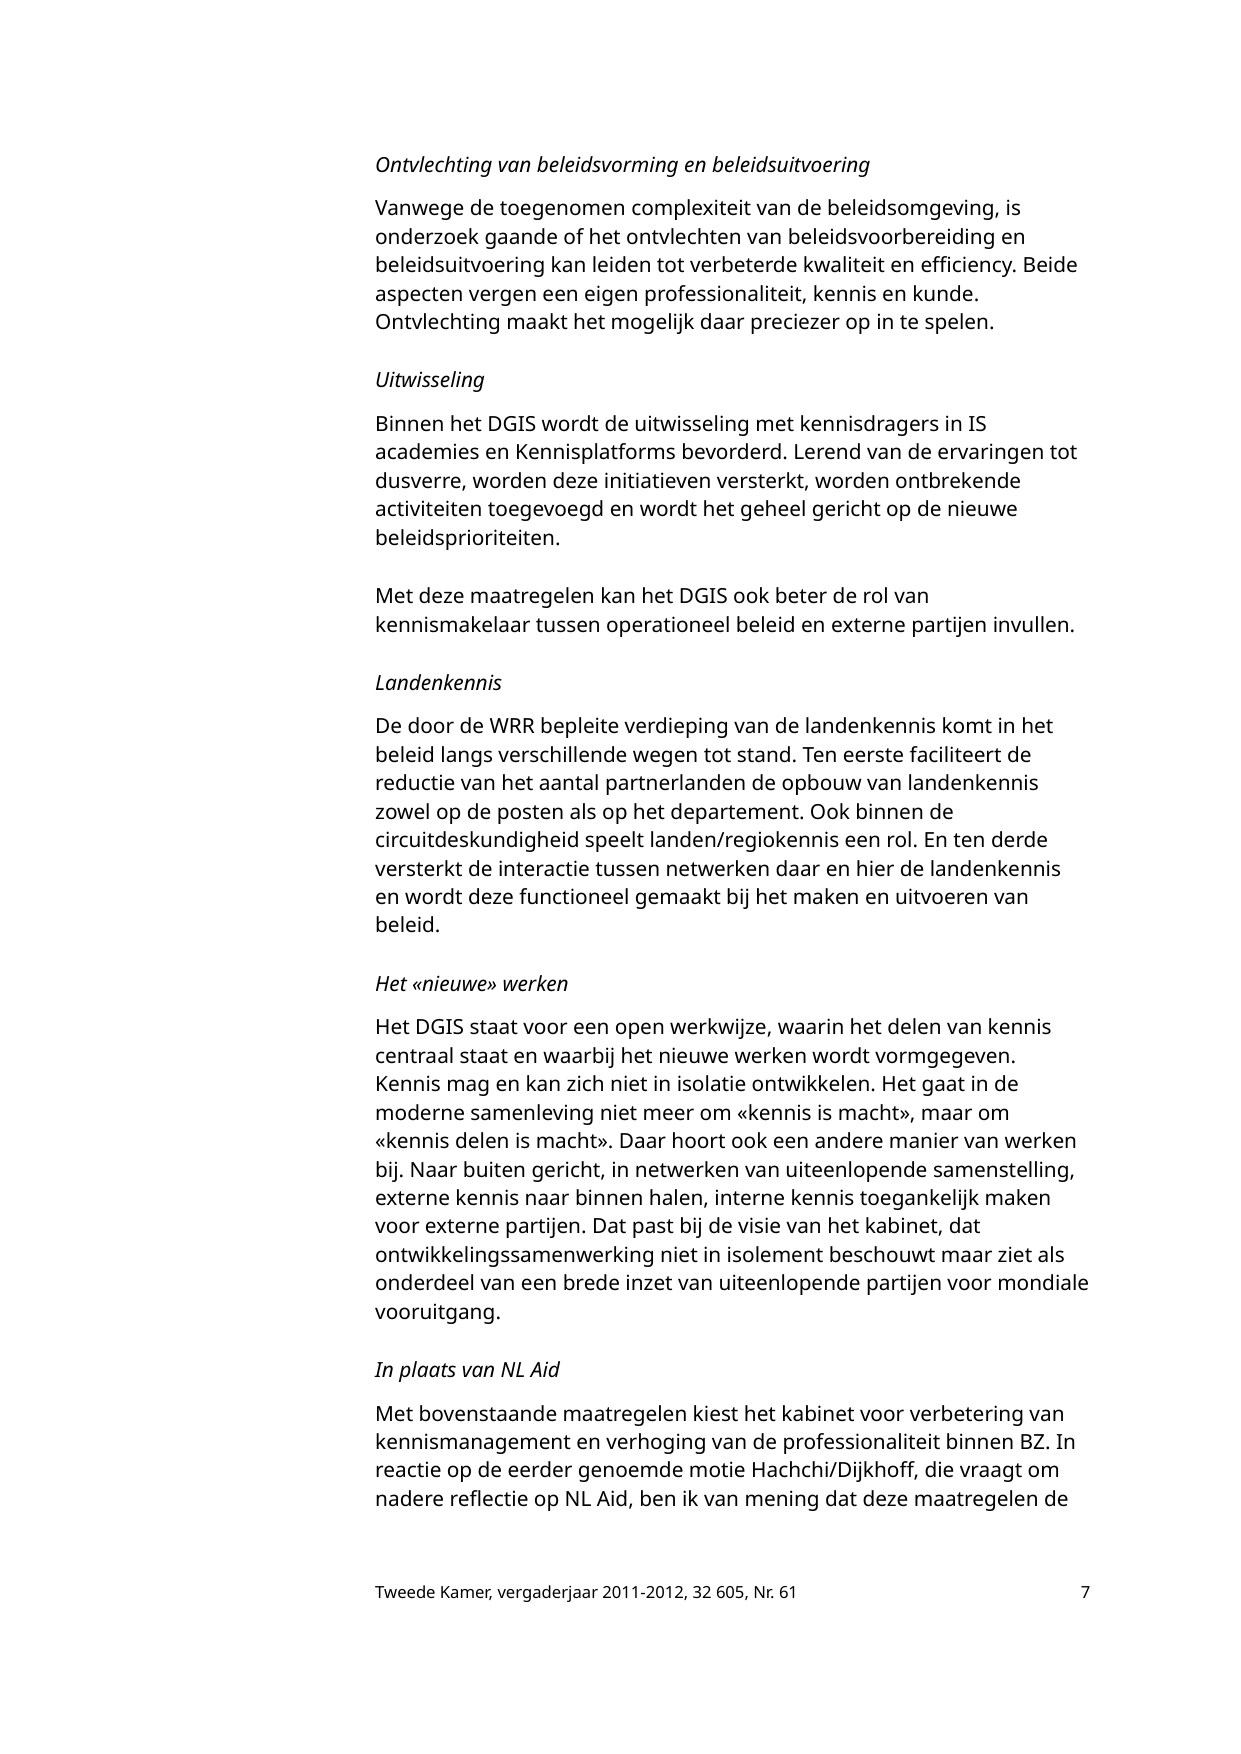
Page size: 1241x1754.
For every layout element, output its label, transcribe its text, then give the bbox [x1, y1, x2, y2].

text Met bovenstaande maatregelen kiest het kabinet voor verbetering van kennismanagement en verhoging van de professionaliteit binnen BZ. In reactie op de eerder genoemde motie Hachchi/Dijkhoff, die vraagt om nadere reflectie op NL Aid, ben ik van mening dat deze maatregelen de [375, 1399, 1090, 1512]
text Binnen het DGIS wordt de uitwisseling met kennisdragers in IS academies en Kennisplatforms bevorderd. Lerend van de ervaringen tot dusverre, worden deze initiatieven versterkt, worden ontbrekende activiteiten toegevoegd en wordt het geheel gericht op de nieuwe beleidsprioriteiten. [375, 409, 1090, 551]
text Het DGIS staat voor een open werkwijze, waarin het delen van kennis centraal staat en waarbij het nieuwe werken wordt vormgegeven. [375, 1012, 1090, 1069]
text De door de WRR bepleite verdieping van de landenkennis komt in het beleid langs verschillende wegen tot stand. Ten eerste faciliteert de reductie van het aantal partnerlanden de opbouw van landenkennis zowel op de posten als op het departement. Ook binnen de circuitdeskundigheid speelt landen/regiokennis een rol. En ten derde versterkt de interactie tussen netwerken daar en hier de landenkennis en wordt deze functioneel gemaakt bij het maken en uitvoeren van beleid. [375, 712, 1090, 939]
text Landenkennis [375, 668, 1090, 697]
text Uitwisseling [375, 366, 1090, 394]
text In plaats van NL Aid [375, 1355, 1090, 1384]
text Met deze maatregelen kan het DGIS ook beter de rol van kennismakelaar tussen operationeel beleid en externe partijen invullen. [375, 581, 1090, 638]
text Ontvlechting van beleidsvorming en beleidsuitvoering [375, 150, 1090, 178]
text Vanwege de toegenomen complexiteit van de beleidsomgeving, is onderzoek gaande of het ontvlechten van beleidsvoorbereiding en beleidsuitvoering kan leiden tot verbeterde kwaliteit en efficiency. Beide aspecten vergen een eigen professionaliteit, kennis en kunde. Ontvlechting maakt het mogelijk daar preciezer op in te spelen. [375, 193, 1090, 336]
text Kennis mag en kan zich niet in isolatie ontwikkelen. Het gaat in de moderne samenleving niet meer om «kennis is macht», maar om «kennis delen is macht». Daar hoort ook een andere manier van werken bij. Naar buiten gericht, in netwerken van uiteenlopende samenstelling, externe kennis naar binnen halen, interne kennis toegankelijk maken voor externe partijen. Dat past bij de visie van het kabinet, dat ontwikkelingssamenwerking niet in isolement beschouwt maar ziet als onderdeel van een brede inzet van uiteenlopende partijen voor mondiale vooruitgang. [375, 1069, 1090, 1325]
text Het «nieuwe» werken [375, 969, 1090, 997]
